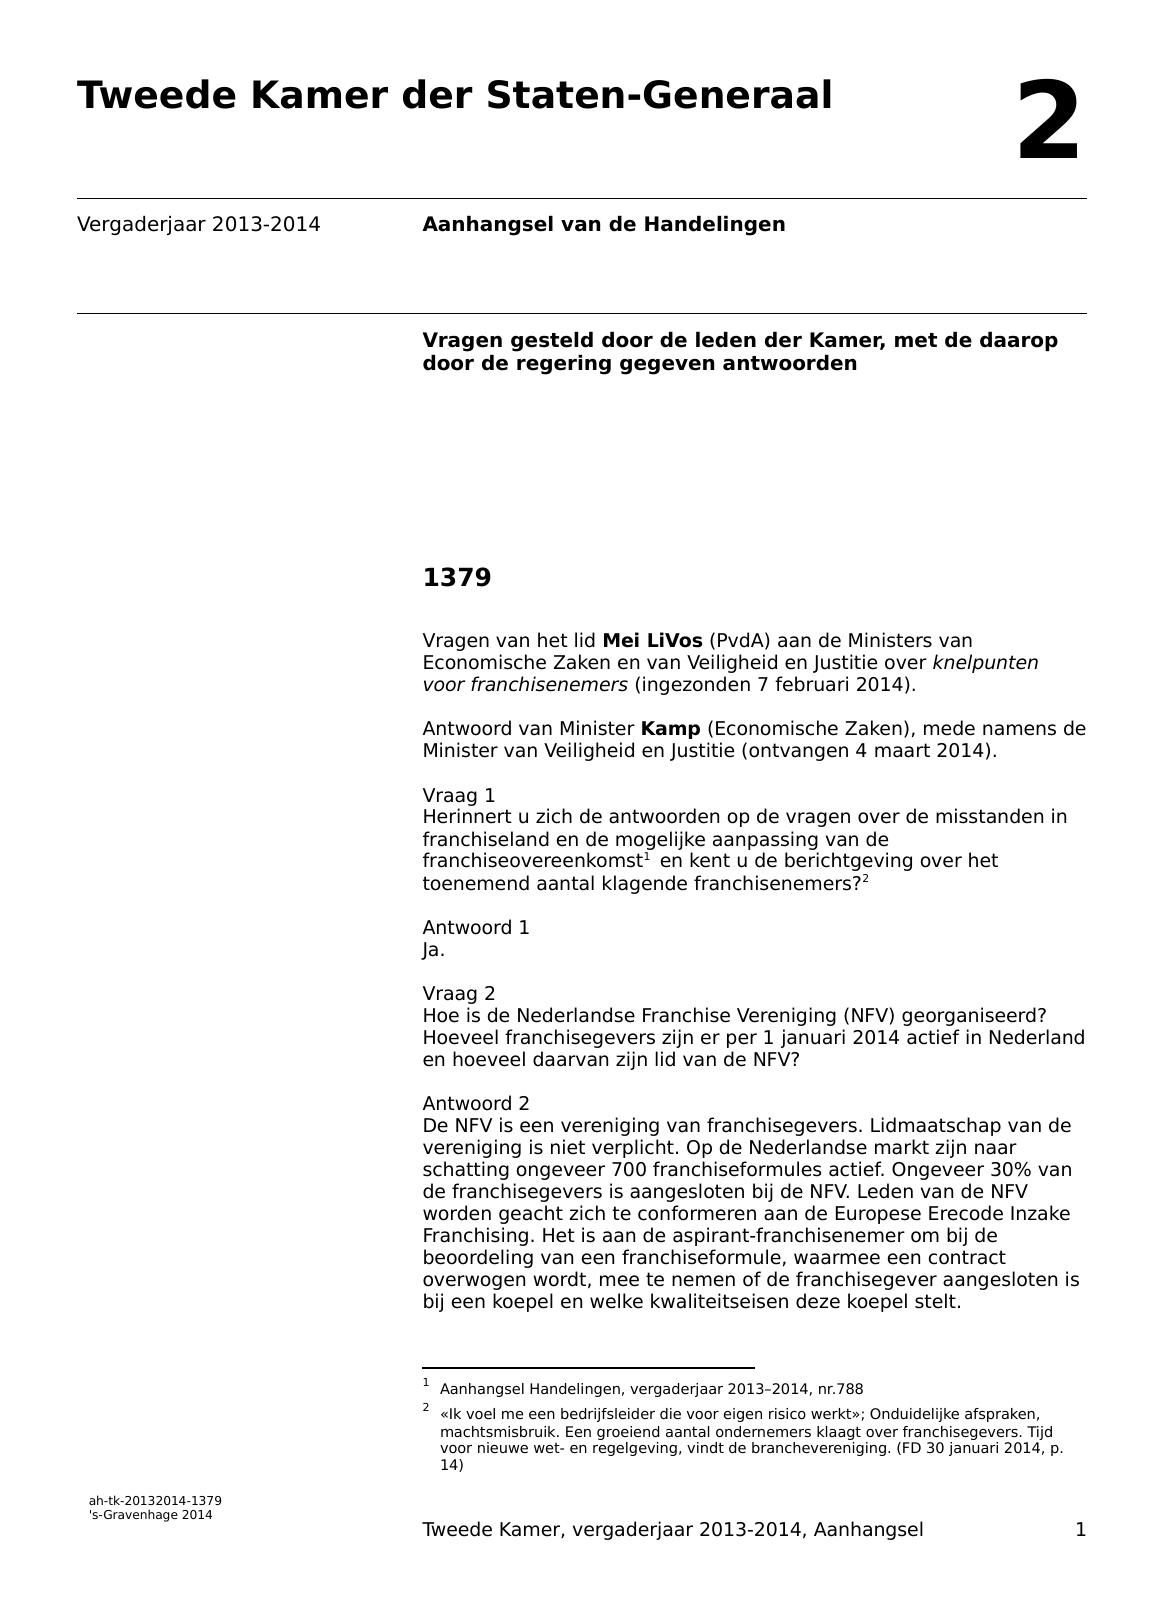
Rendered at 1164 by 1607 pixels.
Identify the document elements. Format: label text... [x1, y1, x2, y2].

table_header Tweede Kamer der Staten-Generaal [77, 59, 886, 198]
text Antwoord van Minister Kamp (Economische Zaken), mede namens de Minister van Veiligheid en Justitie (ontvangen 4 maart 2014). [422, 718, 1087, 762]
text 1379 [422, 563, 1087, 592]
text Vraag 1 [422, 784, 1087, 806]
table_cell Vergaderjaar 2013-2014 [77, 199, 422, 313]
text De NFV is een vereniging van franchisegevers. Lidmaatschap van de vereniging is niet verplicht. Op de Nederlandse markt zijn naar schatting ongeveer 700 franchiseformules actief. Ongeveer 30% van de franchisegevers is aangesloten bij de NFV. Leden van de NFV worden geacht zich te conformeren aan de Europese Erecode Inzake Franchising. Het is aan de aspirant-franchisenemer om bij de beoordeling van een franchiseformule, waarmee een contract overwogen wordt, mee te nemen of de franchisegever aangesloten is bij een koepel en welke kwaliteitseisen deze koepel stelt. [422, 1115, 1087, 1313]
text Antwoord 1 [422, 917, 1087, 938]
table_cell [77, 314, 422, 375]
text Vragen van het lid Mei LiVos (PvdA) aan de Ministers van Economische Zaken en van Veiligheid en Justitie over knelpunten voor franchisenemers (ingezonden 7 februari 2014). [422, 630, 1087, 696]
table_cell Aanhangsel van de Handelingen [422, 199, 1087, 313]
text Vraag 2 [422, 983, 1087, 1005]
text Antwoord 2 [422, 1093, 1087, 1115]
text Hoe is de Nederlandse Franchise Vereniging (NFV) georganiseerd? Hoeveel franchisegevers zijn er per 1 januari 2014 actief in Nederland en hoeveel daarvan zijn lid van de NFV? [422, 1005, 1087, 1071]
text «Ik voel me een bedrijfsleider die voor eigen risico werkt»; Onduidelijke afspraken, machtsmisbruik. Een groeiend aantal ondernemers klaagt over franchisegevers. Tijd voor nieuwe wet- en regelgeving, vindt de branchevereniging. (FD 30 januari 2014, p. 14) [422, 1402, 1087, 1474]
text 's-Gravenhage 2014 [88, 1508, 323, 1522]
text Aanhangsel Handelingen, vergaderjaar 2013–2014, nr.788 [422, 1377, 1087, 1399]
table_header 2 [886, 59, 1087, 198]
text Herinnert u zich de antwoorden op de vragen over de misstanden in franchiseland en de mogelijke aanpassing van de franchiseovereenkomst en kent u de berichtgeving over het toenemend aantal klagende franchisenemers? [422, 806, 1087, 894]
table_cell Vragen gesteld door de leden der Kamer, met de daarop door de regering gegeven antwoorden [422, 314, 1087, 375]
text ah-tk-20132014-1379 [88, 1494, 323, 1508]
text Ja. [422, 938, 1087, 961]
